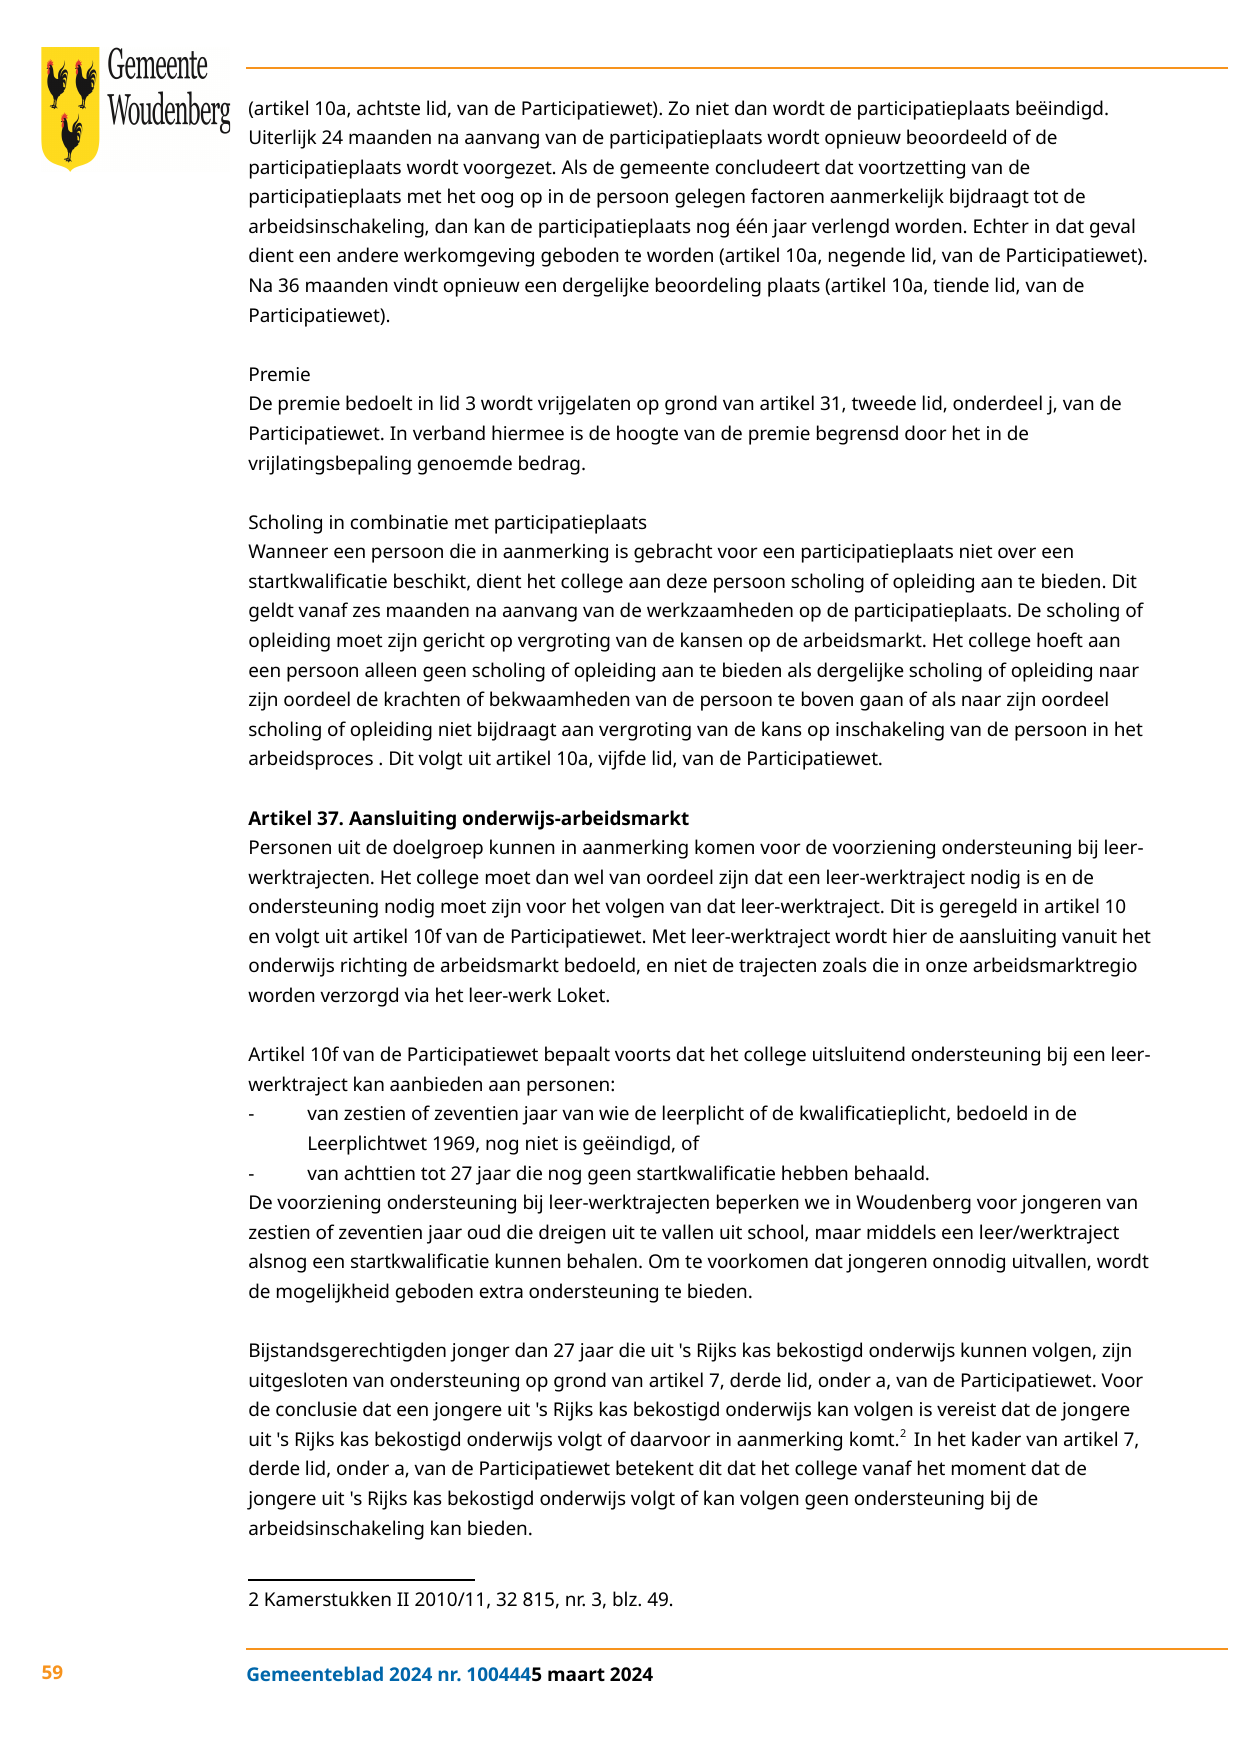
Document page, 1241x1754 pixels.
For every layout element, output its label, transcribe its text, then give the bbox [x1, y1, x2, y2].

list van zestien of zeventien jaar van wie de leerplicht of de kwalificatieplicht, bedoeld in de Leerplichtwet 1969, nog niet is geëindigd, of [248, 1101, 1152, 1156]
text Artikel 10f van de Participatiewet bepaalt voorts dat het college uitsluitend ondersteuning bij een leer-werktraject kan aanbieden aan personen: [248, 1041, 1152, 1097]
text De voorziening ondersteuning bij leer-werktrajecten beperken we in Woudenberg voor jongeren van zestien of zeventien jaar oud die dreigen uit te vallen uit school, maar middels een leer/werktraject alsnog een startkwalificatie kunnen behalen. Om te voorkomen dat jongeren onnodig uitvallen, wordt de mogelijkheid geboden extra ondersteuning te bieden. [248, 1189, 1152, 1304]
text Premie [248, 361, 1152, 387]
text Artikel 37. Aansluiting onderwijs-arbeidsmarkt [248, 805, 1152, 831]
text Scholing in combinatie met participatieplaats [248, 509, 1152, 535]
text Wanneer een persoon die in aanmerking is gebracht voor een participatieplaats niet over een startkwalificatie beschikt, dient het college aan deze persoon scholing of opleiding aan te bieden. Dit geldt vanaf zes maanden na aanvang van de werkzaamheden op de participatieplaats. De scholing of opleiding moet zijn gericht op vergroting van de kansen op de arbeidsmarkt. Het college hoeft aan een persoon alleen geen scholing of opleiding aan te bieden als dergelijke scholing of opleiding naar zijn oordeel de krachten of bekwaamheden van de persoon te boven gaan of als naar zijn oordeel scholing of opleiding niet bijdraagt aan vergroting van de kans op inschakeling van de persoon in het arbeidsproces . Dit volgt uit artikel 10a, vijfde lid, van de Participatiewet. [248, 538, 1152, 771]
text Kamerstukken II 2010/11, 32 815, nr. 3, blz. 49. [248, 1586, 1152, 1612]
text De premie bedoelt in lid 3 wordt vrijgelaten op grond van artikel 31, tweede lid, onderdeel j, van de Participatiewet. In verband hiermee is de hoogte van de premie begrensd door het in de vrijlatingsbepaling genoemde bedrag. [248, 391, 1152, 476]
text (artikel 10a, achtste lid, van de Participatiewet). Zo niet dan wordt de participatieplaats beëindigd. Uiterlijk 24 maanden na aanvang van de participatieplaats wordt opnieuw beoordeeld of de participatieplaats wordt voorgezet. Als de gemeente concludeert dat voortzetting van de participatieplaats met het oog op in de persoon gelegen factoren aanmerkelijk bijdraagt tot de arbeidsinschakeling, dan kan de participatieplaats nog één jaar verlengd worden. Echter in dat geval dient een andere werkomgeving geboden te worden (artikel 10a, negende lid, van de Participatiewet). Na 36 maanden vindt opnieuw een dergelijke beoordeling plaats (artikel 10a, tiende lid, van de Participatiewet). [248, 95, 1152, 328]
list van achttien tot 27 jaar die nog geen startkwalificatie hebben behaald. [248, 1160, 1152, 1186]
picture [41, 47, 231, 172]
text Bijstandsgerechtigden jonger dan 27 jaar die uit 's Rijks kas bekostigd onderwijs kunnen volgen, zijn uitgesloten van ondersteuning op grond van artikel 7, derde lid, onder a, van de Participatiewet. Voor de conclusie dat een jongere uit 's Rijks kas bekostigd onderwijs kan volgen is vereist dat de jongere uit 's Rijks kas bekostigd onderwijs volgt of daarvoor in aanmerking komt. In het kader van artikel 7, derde lid, onder a, van de Participatiewet betekent dit dat het college vanaf het moment dat de jongere uit 's Rijks kas bekostigd onderwijs volgt of kan volgen geen ondersteuning bij de arbeidsinschakeling kan bieden. [248, 1337, 1152, 1541]
text Personen uit de doelgroep kunnen in aanmerking komen voor de voorziening ondersteuning bij leer-werktrajecten. Het college moet dan wel van oordeel zijn dat een leer-werktraject nodig is en de ondersteuning nodig moet zijn voor het volgen van dat leer-werktraject. Dit is geregeld in artikel 10 en volgt uit artikel 10f van de Participatiewet. Met leer-werktraject wordt hier de aansluiting vanuit het onderwijs richting de arbeidsmarkt bedoeld, en niet de trajecten zoals die in onze arbeidsmarktregio worden verzorgd via het leer-werk Loket. [248, 834, 1152, 1008]
